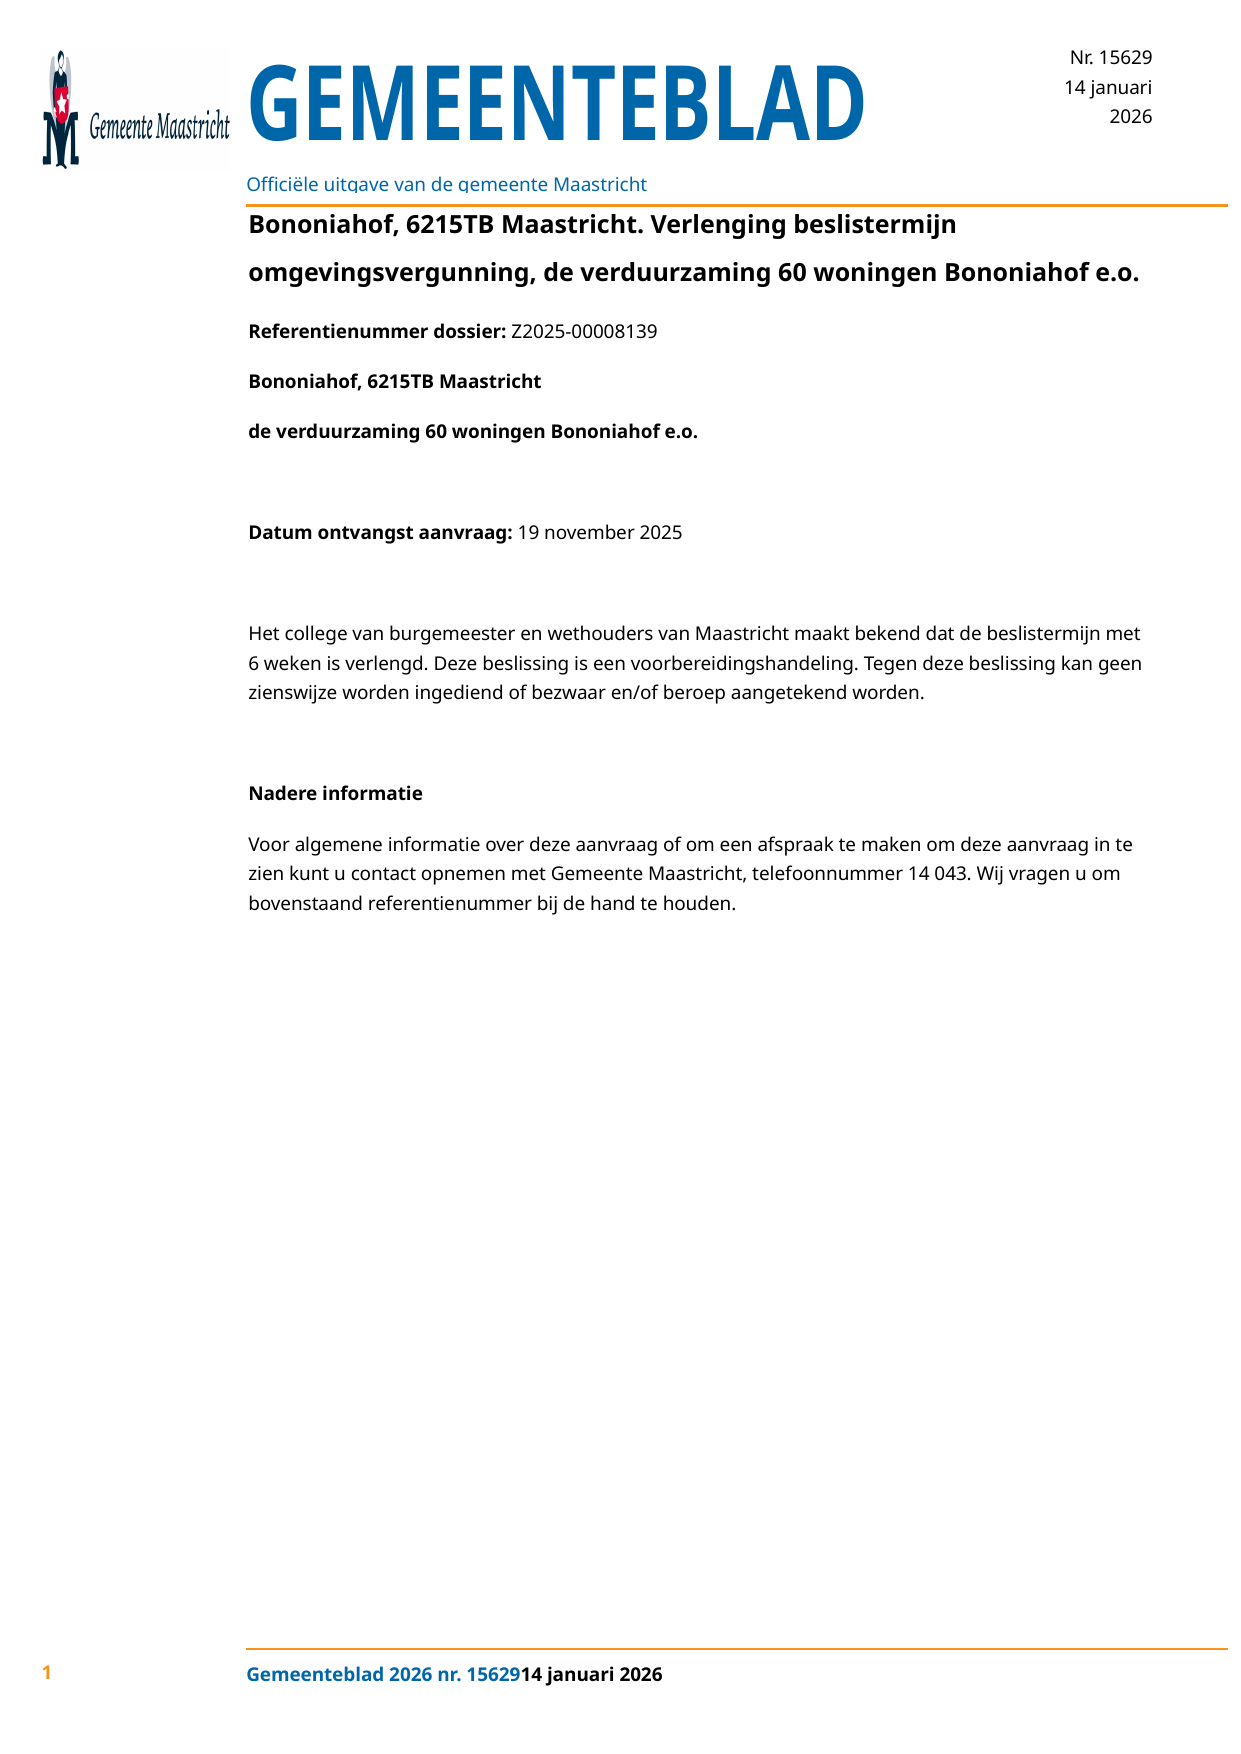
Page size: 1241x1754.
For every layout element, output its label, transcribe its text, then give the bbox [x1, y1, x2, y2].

text Het college van burgemeester en wethouders van Maastricht maakt bekend dat de beslistermijn met 6 weken is verlengd. Deze beslissing is een voorbereidingshandeling. Tegen deze beslissing kan geen zienswijze worden ingediend of bezwaar en/of beroep aangetekend worden. [248, 620, 1152, 705]
picture [41, 47, 231, 172]
text Bononiahof, 6215TB Maastricht. Verlenging beslistermijn omgevingsvergunning, de verduurzaming 60 woningen Bononiahof e.o. [248, 207, 1152, 288]
text Bononiahof, 6215TB Maastricht [248, 368, 1152, 394]
text Nadere informatie [248, 780, 1152, 806]
text Referentienummer dossier: Z2025-00008139 [248, 318, 1152, 344]
text Datum ontvangst aanvraag: 19 november 2025 [248, 519, 1152, 545]
text de verduurzaming 60 woningen Bononiahof e.o. [248, 419, 1152, 444]
text Voor algemene informatie over deze aanvraag of om een afspraak te maken om deze aanvraag in te zien kunt u contact opnemen met Gemeente Maastricht, telefoonnummer 14 043. Wij vragen u om bovenstaand referentienummer bij de hand te houden. [248, 831, 1152, 916]
